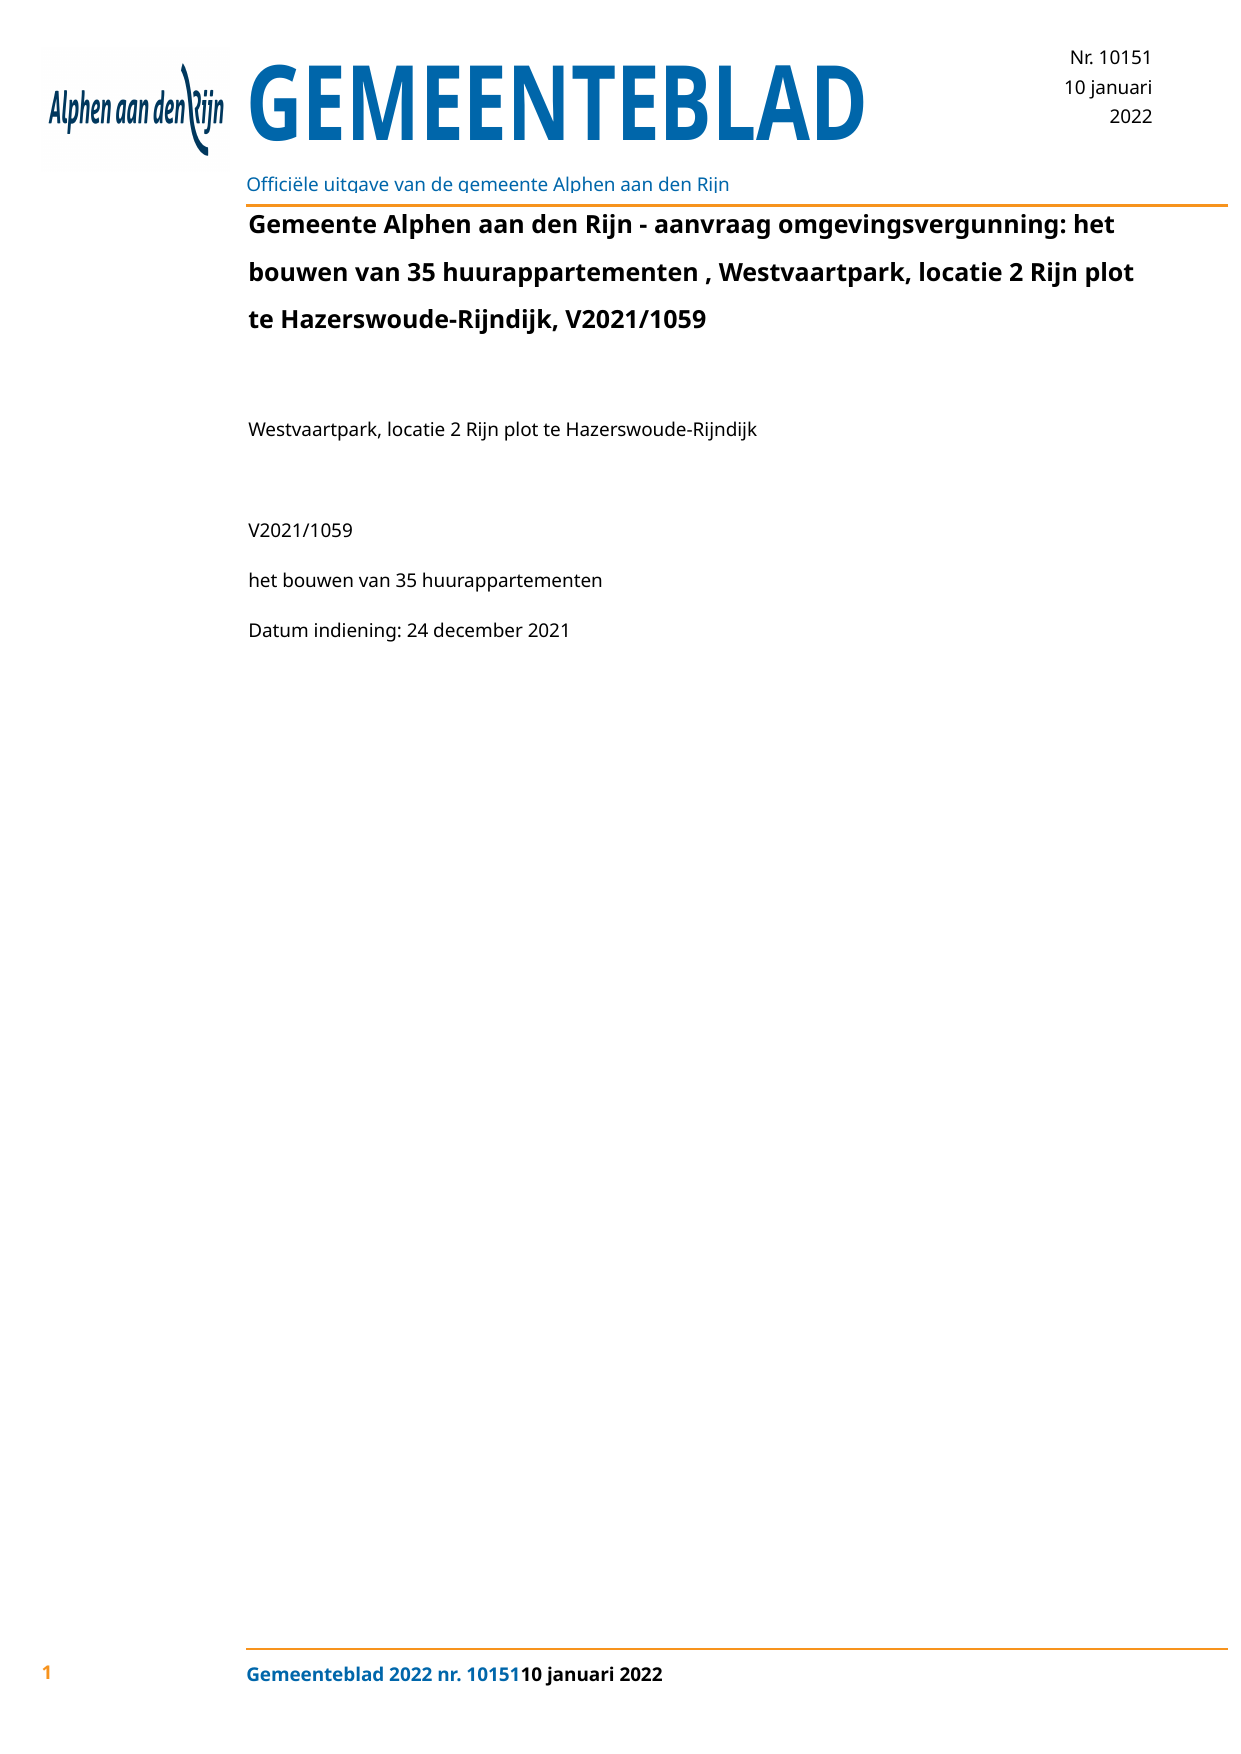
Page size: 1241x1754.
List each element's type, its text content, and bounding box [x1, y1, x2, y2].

picture [41, 47, 231, 172]
text het bouwen van 35 huurappartementen [248, 567, 1152, 593]
text Gemeente Alphen aan den Rijn - aanvraag omgevingsvergunning: het bouwen van 35 huurappartementen , Westvaartpark, locatie 2 Rijn plot te Hazerswoude-Rijndijk, V2021/1059 [248, 207, 1152, 336]
text Datum indiening: 24 december 2021 [248, 618, 1152, 643]
text V2021/1059 [248, 517, 1152, 542]
text Westvaartpark, locatie 2 Rijn plot te Hazerswoude-Rijndijk [248, 416, 1152, 442]
